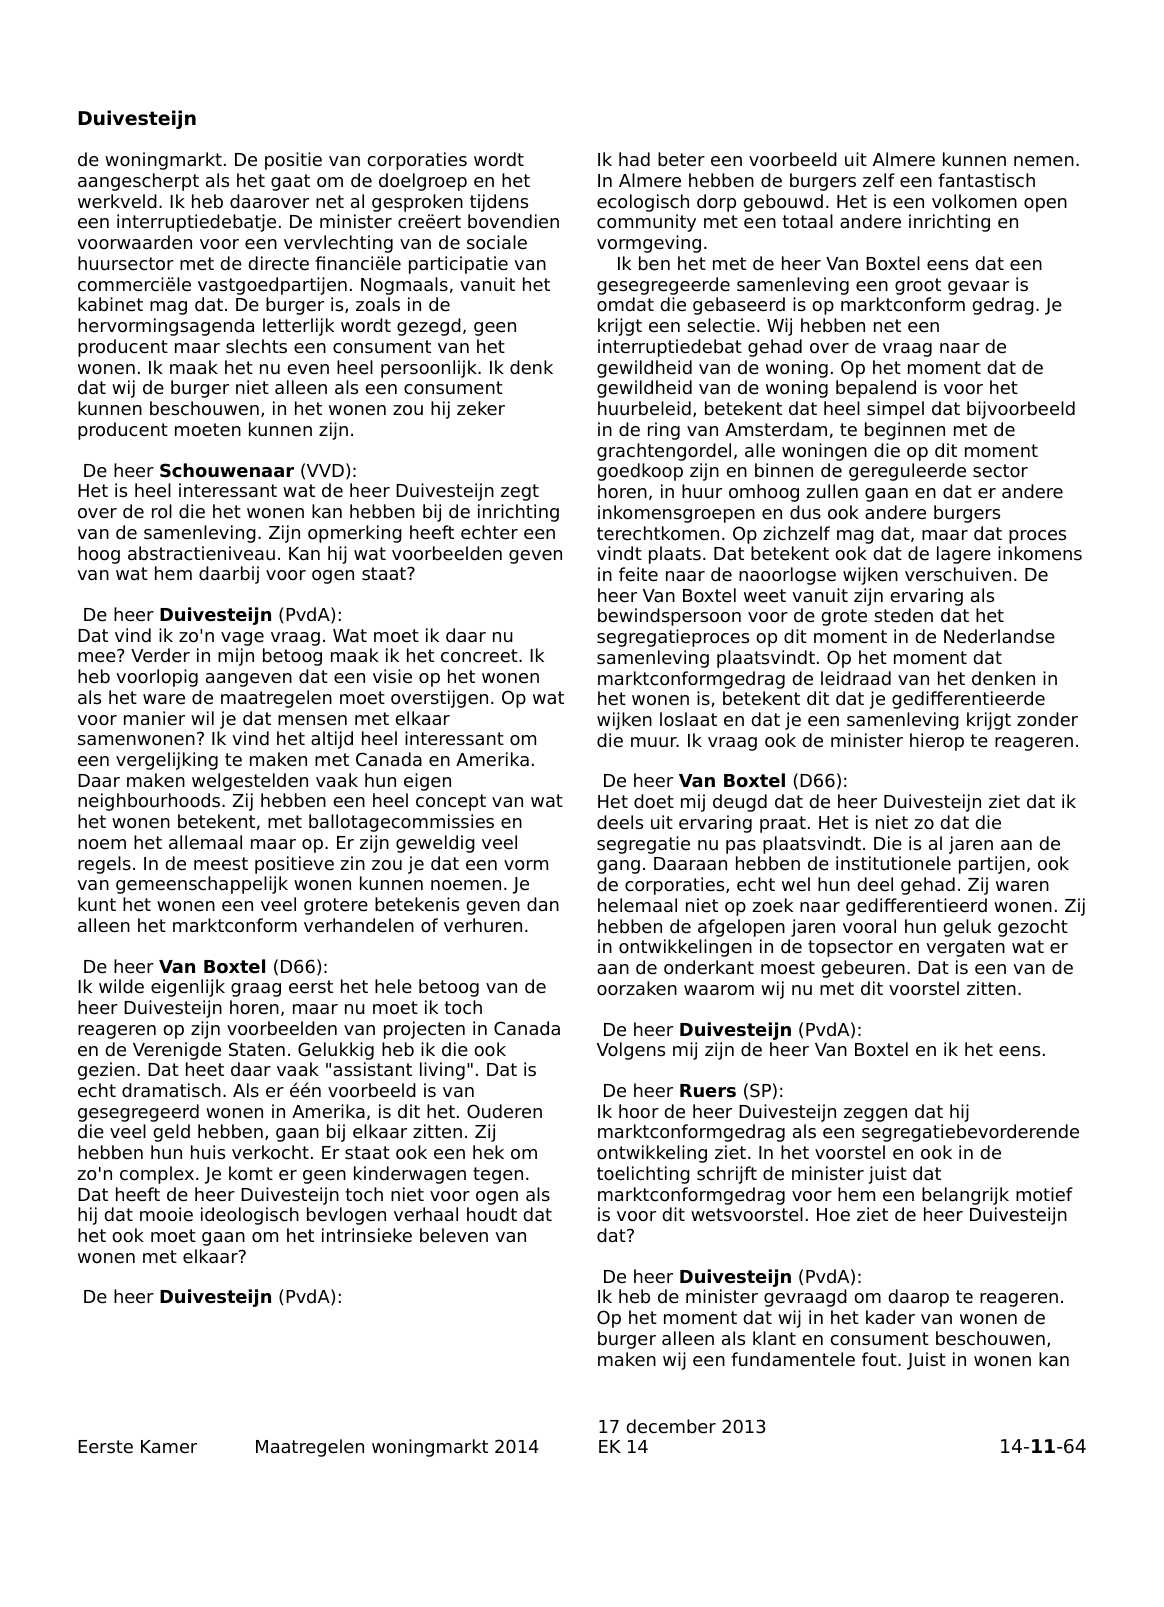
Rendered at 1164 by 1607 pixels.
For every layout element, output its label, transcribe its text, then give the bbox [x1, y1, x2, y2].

text De heer Schouwenaar (VVD): [77, 460, 567, 481]
text Dat vind ik zo'n vage vraag. Wat moet ik daar nu mee? Verder in mijn betoog maak ik het concreet. Ik heb voorlopig aangeven dat een visie op het wonen als het ware de maatregelen moet overstijgen. Op wat voor manier wil je dat mensen met elkaar samenwonen? Ik vind het altijd heel interessant om een vergelijking te maken met Canada en Amerika. Daar maken welgestelden vaak hun eigen neighbourhoods. Zij hebben een heel concept van wat het wonen betekent, met ballotagecommissies en noem het allemaal maar op. Er zijn geweldig veel regels. In de meest positieve zin zou je dat een vorm van gemeenschappelijk wonen kunnen noemen. Je kunt het wonen een veel grotere betekenis geven dan alleen het marktconform verhandelen of verhuren. [77, 626, 567, 936]
text Volgens mij zijn de heer Van Boxtel en ik het eens. [596, 1040, 1087, 1061]
text De heer Duivesteijn (PvdA): [596, 1019, 1087, 1040]
text Ik ben het met de heer Van Boxtel eens dat een gesegregeerde samenleving een groot gevaar is omdat die gebaseerd is op marktconform gedrag. Je krijgt een selectie. Wij hebben net een interruptiedebat gehad over de vraag naar de gewildheid van de woning. Op het moment dat de gewildheid van de woning bepalend is voor het huurbeleid, betekent dat heel simpel dat bijvoorbeeld in de ring van Amsterdam, te beginnen met de grachtengordel, alle woningen die op dit moment goedkoop zijn en binnen de gereguleerde sector horen, in huur omhoog zullen gaan en dat er andere inkomensgroepen en dus ook andere burgers terechtkomen. Op zichzelf mag dat, maar dat proces vindt plaats. Dat betekent ook dat de lagere inkomens in feite naar de naoorlogse wijken verschuiven. De heer Van Boxtel weet vanuit zijn ervaring als bewindspersoon voor de grote steden dat het segregatieproces op dit moment in de Nederlandse samenleving plaatsvindt. Op het moment dat marktconformgedrag de leidraad van het denken in het wonen is, betekent dit dat je gedifferentieerde wijken loslaat en dat je een samenleving krijgt zonder die muur. Ik vraag ook de minister hierop te reageren. [596, 254, 1087, 751]
text de woningmarkt. De positie van corporaties wordt aangescherpt als het gaat om de doelgroep en het werkveld. Ik heb daarover net al gesproken tijdens een interruptiedebatje. De minister creëert bovendien voorwaarden voor een vervlechting van de sociale huursector met de directe financiële participatie van commerciële vastgoedpartijen. Nogmaals, vanuit het kabinet mag dat. De burger is, zoals in de hervormingsagenda letterlijk wordt gezegd, geen producent maar slechts een consument van het wonen. Ik maak het nu even heel persoonlijk. Ik denk dat wij de burger niet alleen als een consument kunnen beschouwen, in het wonen zou hij zeker producent moeten kunnen zijn. [77, 150, 567, 440]
text Ik hoor de heer Duivesteijn zeggen dat hij marktconformgedrag als een segregatiebevorderende ontwikkeling ziet. In het voorstel en ook in de toelichting schrijft de minister juist dat marktconformgedrag voor hem een belangrijk motief is voor dit wetsvoorstel. Hoe ziet de heer Duivesteijn dat? [596, 1102, 1087, 1247]
text Het doet mij deugd dat de heer Duivesteijn ziet dat ik deels uit ervaring praat. Het is niet zo dat die segregatie nu pas plaatsvindt. Die is al jaren aan de gang. Daaraan hebben de institutionele partijen, ook de corporaties, echt wel hun deel gehad. Zij waren helemaal niet op zoek naar gedifferentieerd wonen. Zij hebben de afgelopen jaren vooral hun geluk gezocht in ontwikkelingen in de topsector en vergaten wat er aan de onderkant moest gebeuren. Dat is een van de oorzaken waarom wij nu met dit voorstel zitten. [596, 792, 1087, 999]
text De heer Van Boxtel (D66): [77, 956, 567, 977]
text Ik heb de minister gevraagd om daarop te reageren. Op het moment dat wij in het kader van wonen de burger alleen als klant en consument beschouwen, maken wij een fundamentele fout. Juist in wonen kan [596, 1287, 1087, 1370]
text De heer Duivesteijn (PvdA): [77, 1287, 567, 1308]
text De heer Ruers (SP): [596, 1081, 1087, 1102]
text Het is heel interessant wat de heer Duivesteijn zegt over de rol die het wonen kan hebben bij de inrichting van de samenleving. Zijn opmerking heeft echter een hoog abstractieniveau. Kan hij wat voorbeelden geven van wat hem daarbij voor ogen staat? [77, 481, 567, 585]
text De heer Van Boxtel (D66): [596, 771, 1087, 792]
text Ik had beter een voorbeeld uit Almere kunnen nemen. In Almere hebben de burgers zelf een fantastisch ecologisch dorp gebouwd. Het is een volkomen open community met een totaal andere inrichting en vormgeving. [596, 150, 1087, 254]
text Ik wilde eigenlijk graag eerst het hele betoog van de heer Duivesteijn horen, maar nu moet ik toch reageren op zijn voorbeelden van projecten in Canada en de Verenigde Staten. Gelukkig heb ik die ook gezien. Dat heet daar vaak "assistant living". Dat is echt dramatisch. Als er één voorbeeld is van gesegregeerd wonen in Amerika, is dit het. Ouderen die veel geld hebben, gaan bij elkaar zitten. Zij hebben hun huis verkocht. Er staat ook een hek om zo'n complex. Je komt er geen kinderwagen tegen. Dat heeft de heer Duivesteijn toch niet voor ogen als hij dat mooie ideologisch bevlogen verhaal houdt dat het ook moet gaan om het intrinsieke beleven van wonen met elkaar? [77, 977, 567, 1267]
text De heer Duivesteijn (PvdA): [77, 605, 567, 626]
text De heer Duivesteijn (PvdA): [596, 1267, 1087, 1287]
